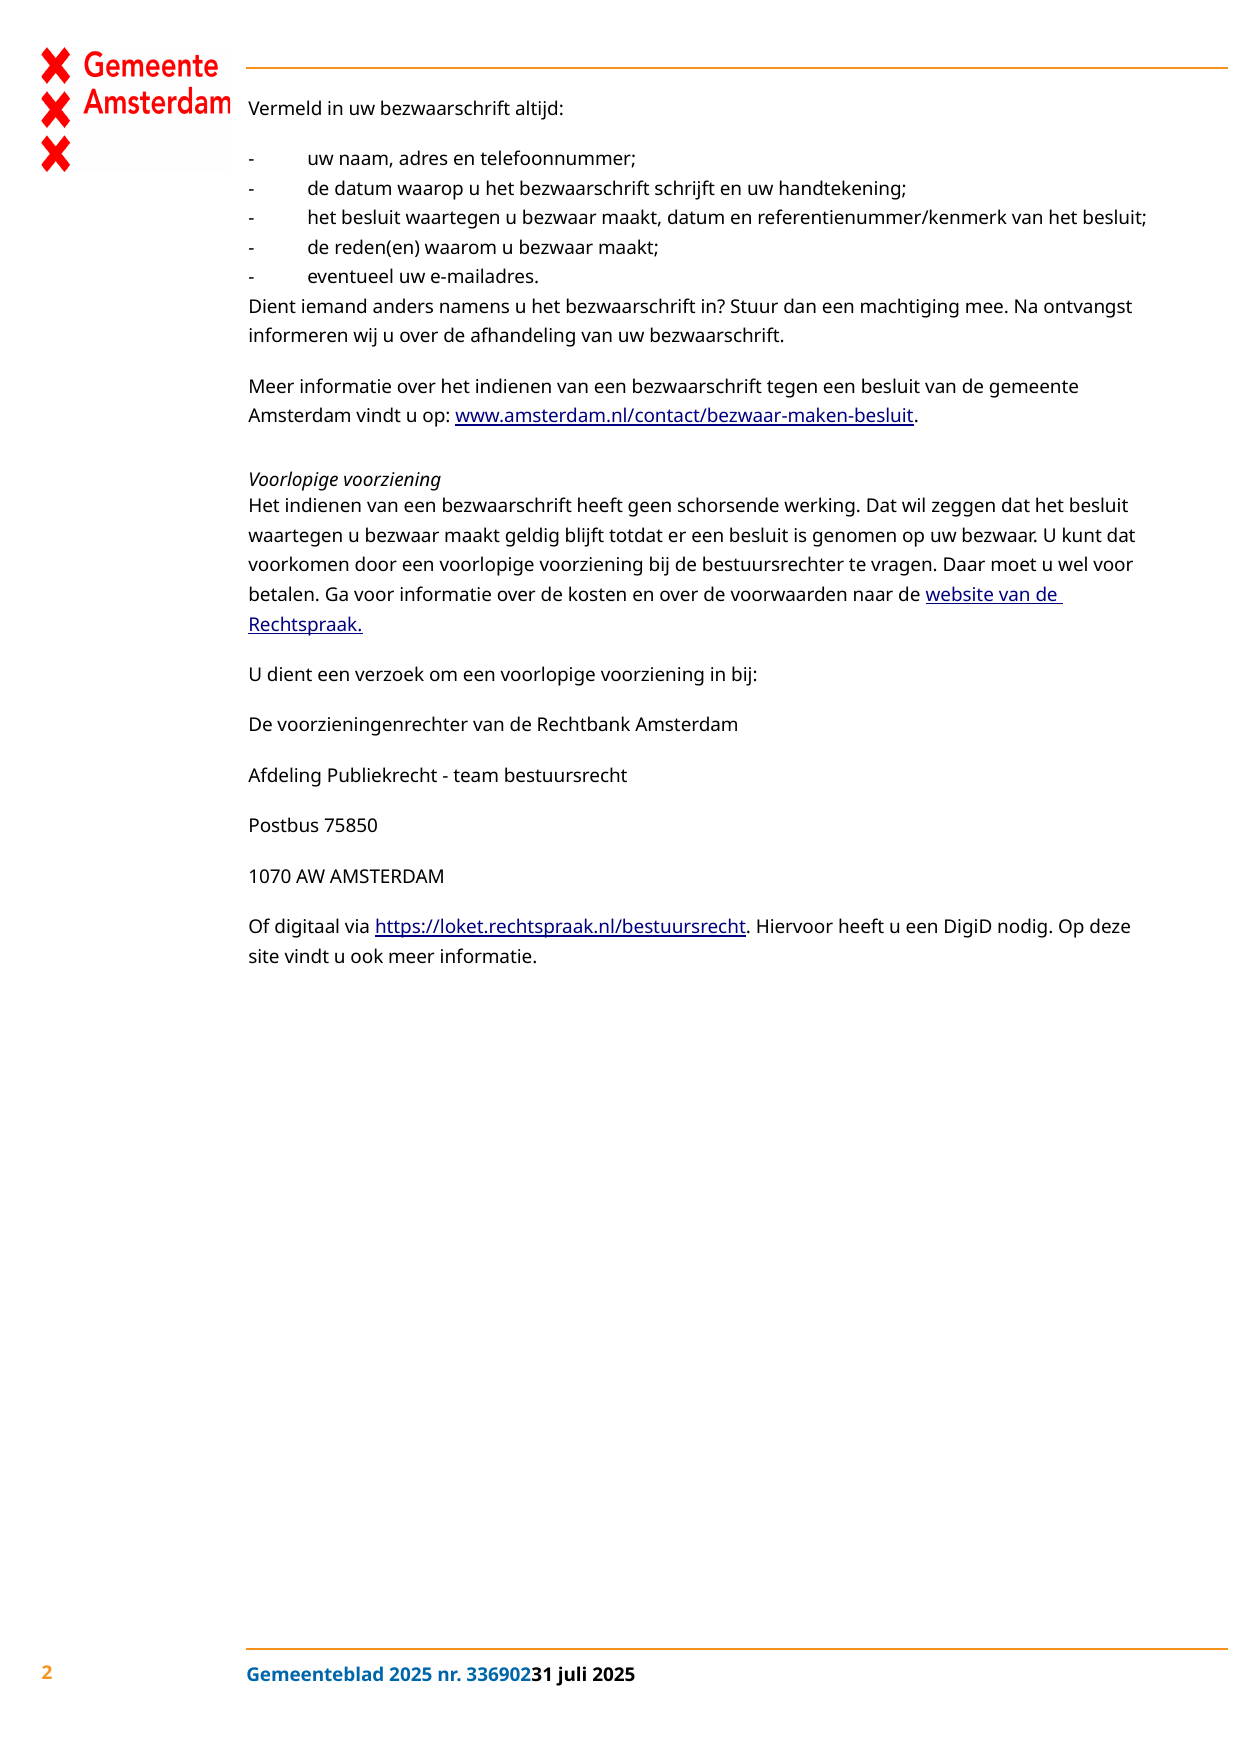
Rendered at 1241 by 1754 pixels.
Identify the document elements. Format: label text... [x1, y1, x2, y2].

text Vermeld in uw bezwaarschrift altijd: [248, 95, 1152, 121]
list de reden(en) waarom u bezwaar maakt; [248, 234, 1152, 260]
list eventueel uw e-mailadres. [248, 263, 1152, 289]
text Of digitaal via https://loket.rechtspraak.nl/bestuursrecht. Hiervoor heeft u een DigiD nodig. Op deze site vindt u ook meer informatie. [248, 913, 1152, 968]
text U dient een verzoek om een voorlopige voorziening in bij: [248, 661, 1152, 687]
list de datum waarop u het bezwaarschrift schrijft en uw handtekening; [248, 175, 1152, 201]
text De voorzieningenrechter van de Rechtbank Amsterdam [248, 712, 1152, 737]
text Dient iemand anders namens u het bezwaarschrift in? Stuur dan een machtiging mee. Na ontvangst informeren wij u over de afhandeling van uw bezwaarschrift. [248, 293, 1152, 348]
list het besluit waartegen u bezwaar maakt, datum en referentienummer/kenmerk van het besluit; [248, 204, 1152, 230]
text 1070 AW AMSTERDAM [248, 863, 1152, 888]
text Postbus 75850 [248, 812, 1152, 838]
text Voorlopige voorziening [248, 467, 1152, 492]
text Afdeling Publiekrecht - team bestuursrecht [248, 762, 1152, 788]
text Het indienen van een bezwaarschrift heeft geen schorsende werking. Dat wil zeggen dat het besluit waartegen u bezwaar maakt geldig blijft totdat er een besluit is genomen op uw bezwaar. U kunt dat voorkomen door een voorlopige voorziening bij de bestuursrechter te vragen. Daar moet u wel voor betalen. Ga voor informatie over de kosten en over de voorwaarden naar de website van de Rechtspraak. [248, 492, 1152, 636]
list uw naam, adres en telefoonnummer; [248, 145, 1152, 171]
picture [41, 47, 231, 172]
text Meer informatie over het indienen van een bezwaarschrift tegen een besluit van de gemeente Amsterdam vindt u op: www.amsterdam.nl/contact/bezwaar-maken-besluit. [248, 373, 1152, 428]
